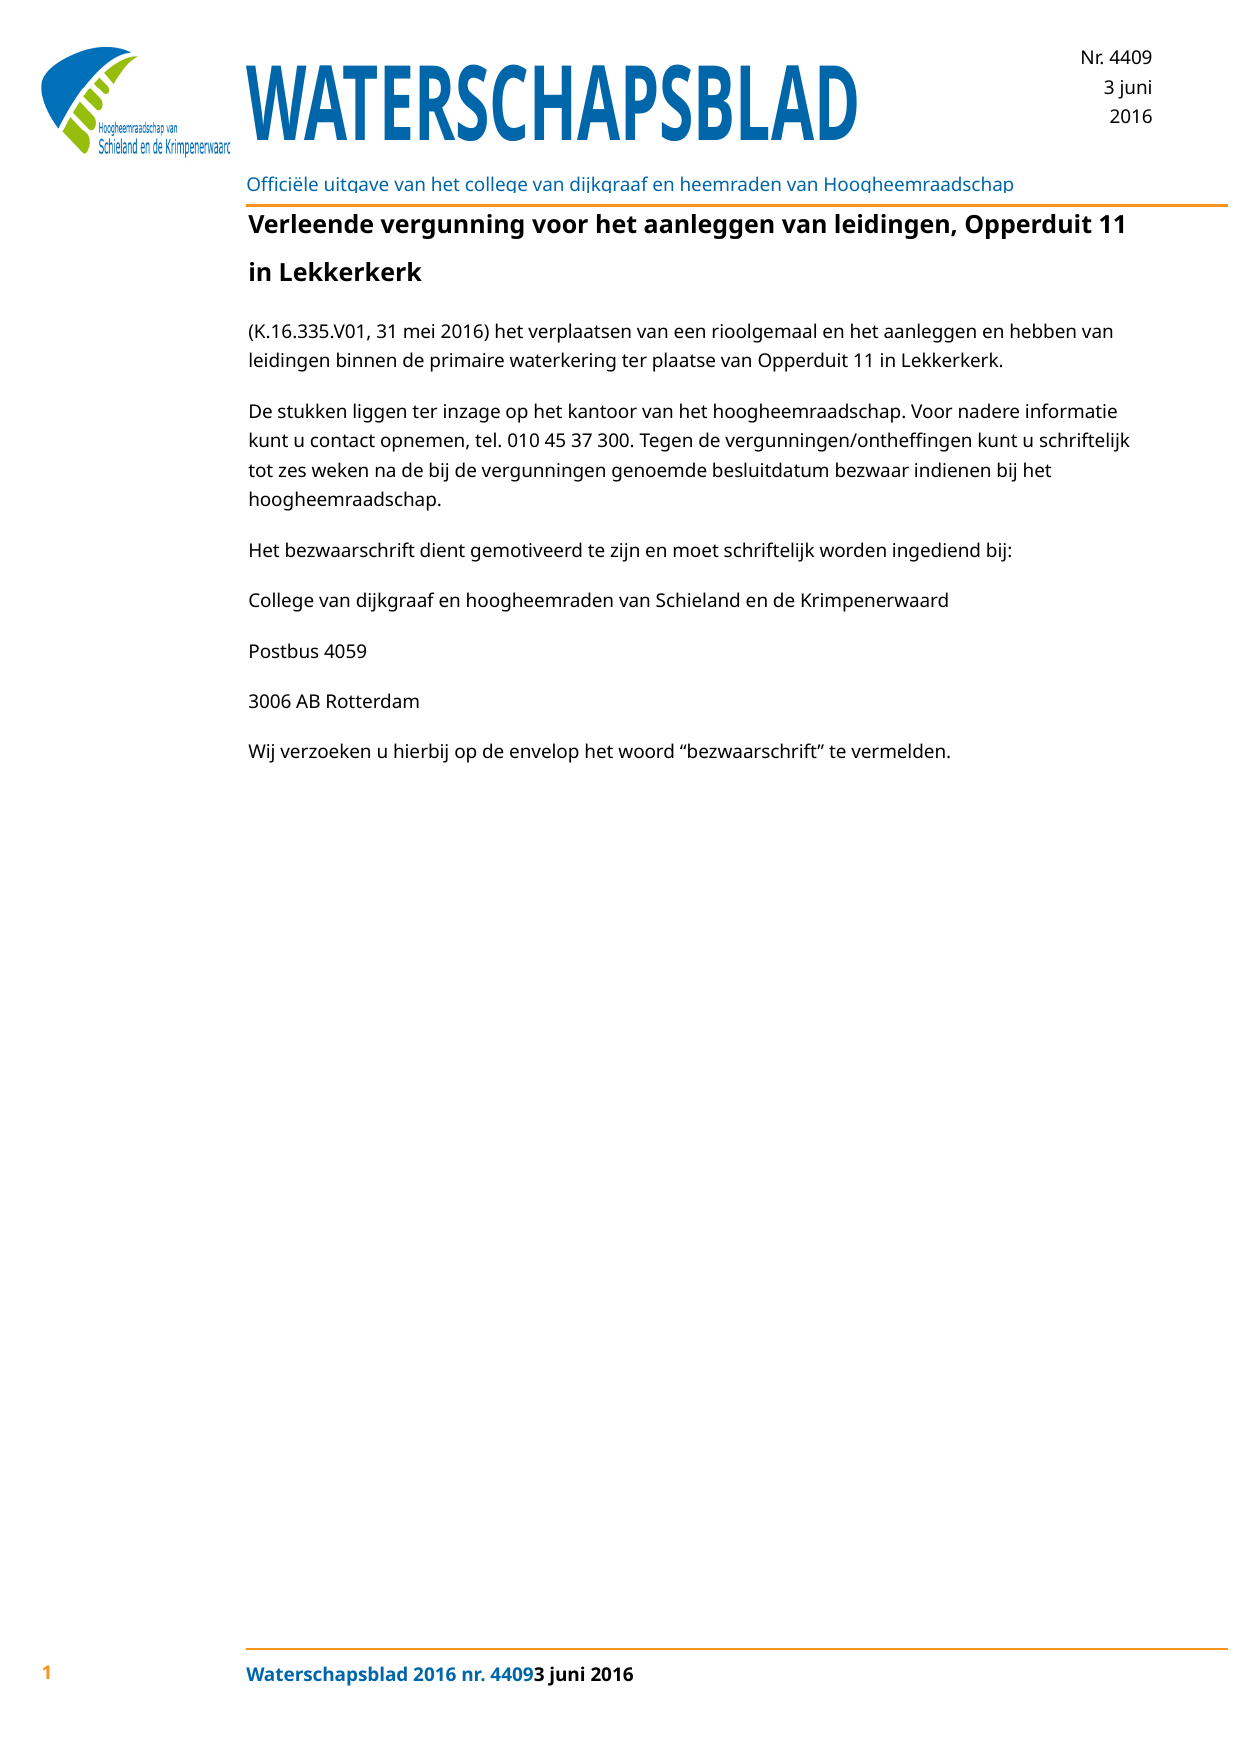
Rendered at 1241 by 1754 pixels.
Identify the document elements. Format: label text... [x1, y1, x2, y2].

text Het bezwaarschrift dient gemotiveerd te zijn en moet schriftelijk worden ingediend bij: [248, 537, 1152, 563]
text (K.16.335.V01, 31 mei 2016) het verplaatsen van een rioolgemaal en het aanleggen en hebben van leidingen binnen de primaire waterkering ter plaatse van Opperduit 11 in Lekkerkerk. [248, 318, 1152, 373]
picture [41, 47, 231, 172]
text 3006 AB Rotterdam [248, 688, 1152, 714]
text College van dijkgraaf en hoogheemraden van Schieland en de Krimpenerwaard [248, 587, 1152, 613]
text De stukken liggen ter inzage op het kantoor van het hoogheemraadschap. Voor nadere informatie kunt u contact opnemen, tel. 010 45 37 300. Tegen de vergunningen/ontheffingen kunt u schriftelijk tot zes weken na de bij de vergunningen genoemde besluitdatum bezwaar indienen bij het hoogheemraadschap. [248, 398, 1152, 512]
text Wij verzoeken u hierbij op de envelop het woord “bezwaarschrift” te vermelden. [248, 739, 1152, 764]
text Postbus 4059 [248, 638, 1152, 664]
text Verleende vergunning voor het aanleggen van leidingen, Opperduit 11 in Lekkerkerk [248, 207, 1152, 288]
